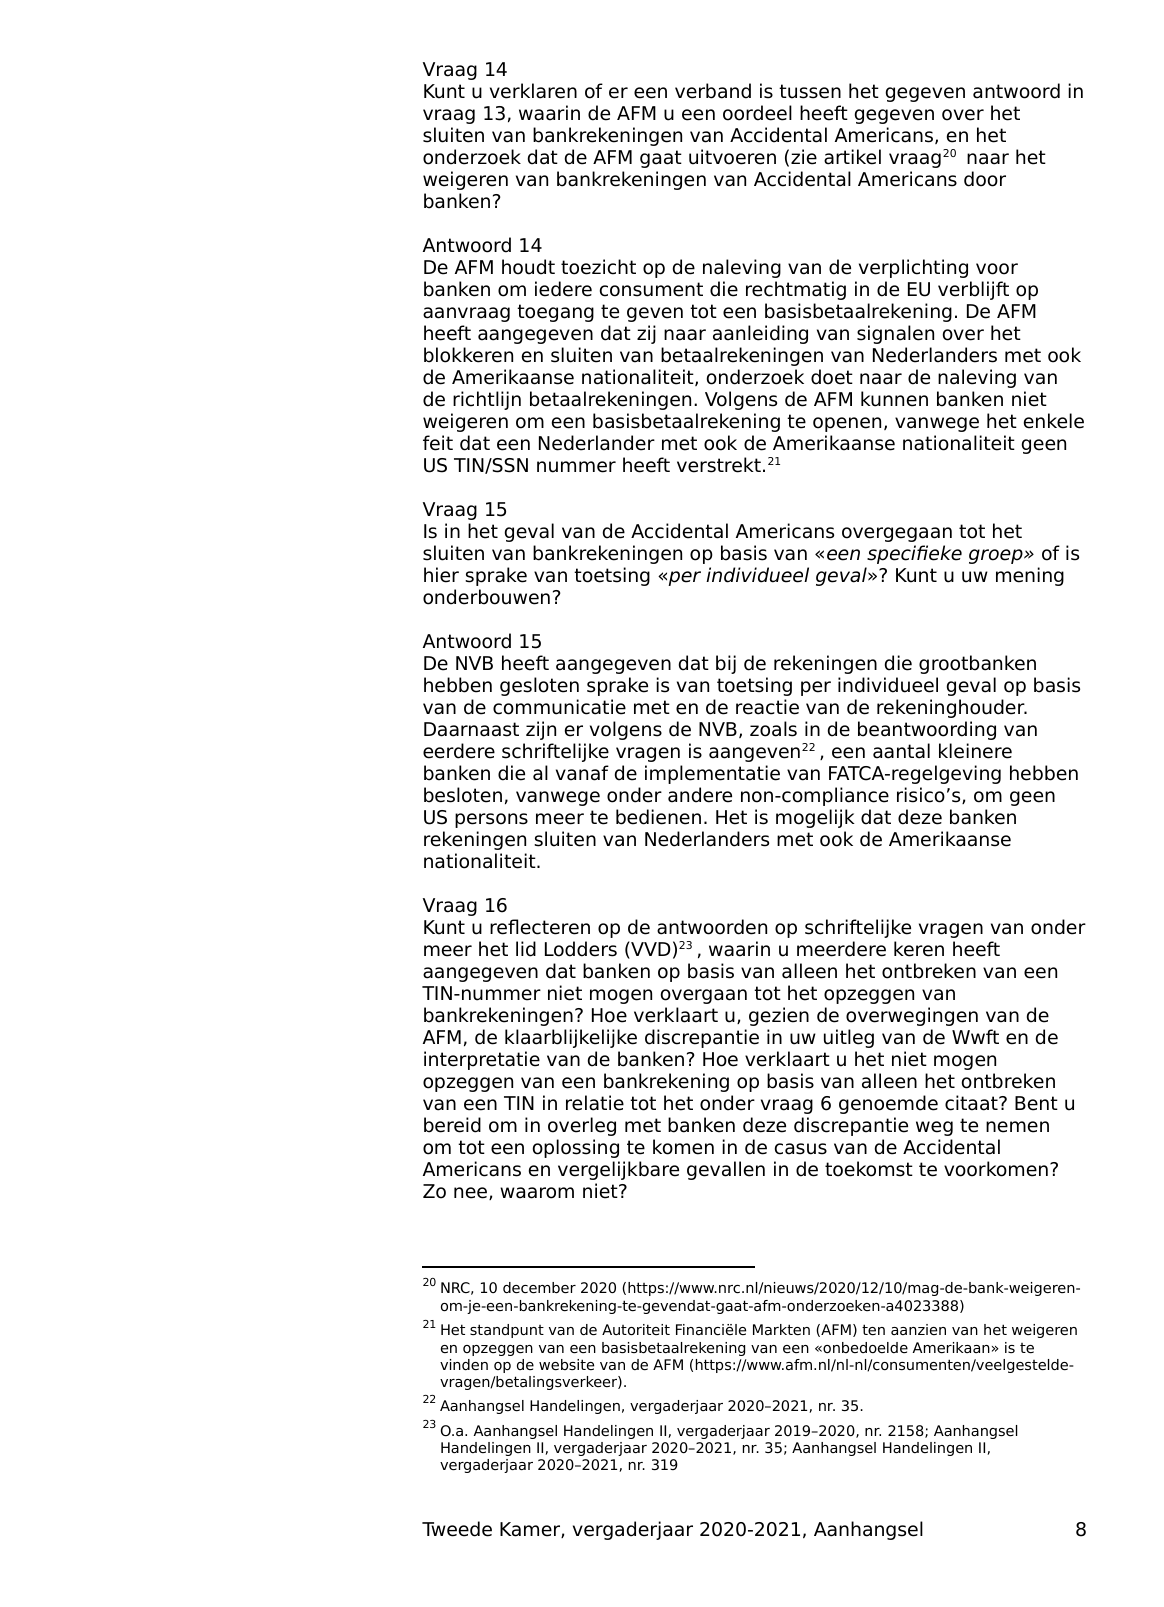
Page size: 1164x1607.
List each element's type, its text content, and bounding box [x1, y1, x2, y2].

text Kunt u verklaren of er een verband is tussen het gegeven antwoord in vraag 13, waarin de AFM u een oordeel heeft gegeven over het sluiten van bankrekeningen van Accidental Americans, en het onderzoek dat de AFM gaat uitvoeren (zie artikel vraag naar het weigeren van bankrekeningen van Accidental Americans door banken? [422, 81, 1087, 213]
text NRC, 10 december 2020 (https://www.nrc.nl/nieuws/2020/12/10/mag-de-bank-weigeren-om-je-een-bankrekening-te-gevendat-gaat-afm-onderzoeken-a4023388) [422, 1276, 1087, 1315]
text Vraag 16 [422, 895, 1087, 917]
text O.a. Aanhangsel Handelingen II, vergaderjaar 2019–2020, nr. 2158; Aanhangsel Handelingen II, vergaderjaar 2020–2021, nr. 35; Aanhangsel Handelingen II, vergaderjaar 2020–2021, nr. 319 [422, 1418, 1087, 1474]
text Is in het geval van de Accidental Americans overgegaan tot het sluiten van bankrekeningen op basis van «een specifieke groep» of is hier sprake van toetsing «per individueel geval»? Kunt u uw mening onderbouwen? [422, 521, 1087, 609]
text Antwoord 15 [422, 631, 1087, 653]
text Vraag 14 [422, 59, 1087, 81]
text De NVB heeft aangegeven dat bij de rekeningen die grootbanken hebben gesloten sprake is van toetsing per individueel geval op basis van de communicatie met en de reactie van de rekeninghouder. Daarnaast zijn er volgens de NVB, zoals in de beantwoording van eerdere schriftelijke vragen is aangeven, een aantal kleinere banken die al vanaf de implementatie van FATCA-regelgeving hebben besloten, vanwege onder andere non-compliance risico’s, om geen US persons meer te bedienen. Het is mogelijk dat deze banken rekeningen sluiten van Nederlanders met ook de Amerikaanse nationaliteit. [422, 653, 1087, 873]
text Aanhangsel Handelingen, vergaderjaar 2020–2021, nr. 35. [422, 1393, 1087, 1416]
text De AFM houdt toezicht op de naleving van de verplichting voor banken om iedere consument die rechtmatig in de EU verblijft op aanvraag toegang te geven tot een basisbetaalrekening. De AFM heeft aangegeven dat zij naar aanleiding van signalen over het blokkeren en sluiten van betaalrekeningen van Nederlanders met ook de Amerikaanse nationaliteit, onderzoek doet naar de naleving van de richtlijn betaalrekeningen. Volgens de AFM kunnen banken niet weigeren om een basisbetaalrekening te openen, vanwege het enkele feit dat een Nederlander met ook de Amerikaanse nationaliteit geen US TIN/SSN nummer heeft verstrekt. [422, 257, 1087, 477]
text Vraag 15 [422, 499, 1087, 521]
text Antwoord 14 [422, 235, 1087, 257]
text Het standpunt van de Autoriteit Financiële Markten (AFM) ten aanzien van het weigeren en opzeggen van een basisbetaalrekening van een «onbedoelde Amerikaan» is te vinden op de website van de AFM (https://www.afm.nl/nl-nl/consumenten/veelgestelde-vragen/betalingsverkeer). [422, 1318, 1087, 1391]
text Kunt u reflecteren op de antwoorden op schriftelijke vragen van onder meer het lid Lodders (VVD), waarin u meerdere keren heeft aangegeven dat banken op basis van alleen het ontbreken van een TIN-nummer niet mogen overgaan tot het opzeggen van bankrekeningen? Hoe verklaart u, gezien de overwegingen van de AFM, de klaarblijkelijke discrepantie in uw uitleg van de Wwft en de interpretatie van de banken? Hoe verklaart u het niet mogen opzeggen van een bankrekening op basis van alleen het ontbreken van een TIN in relatie tot het onder vraag 6 genoemde citaat? Bent u bereid om in overleg met banken deze discrepantie weg te nemen om tot een oplossing te komen in de casus van de Accidental Americans en vergelijkbare gevallen in de toekomst te voorkomen? Zo nee, waarom niet? [422, 917, 1087, 1203]
